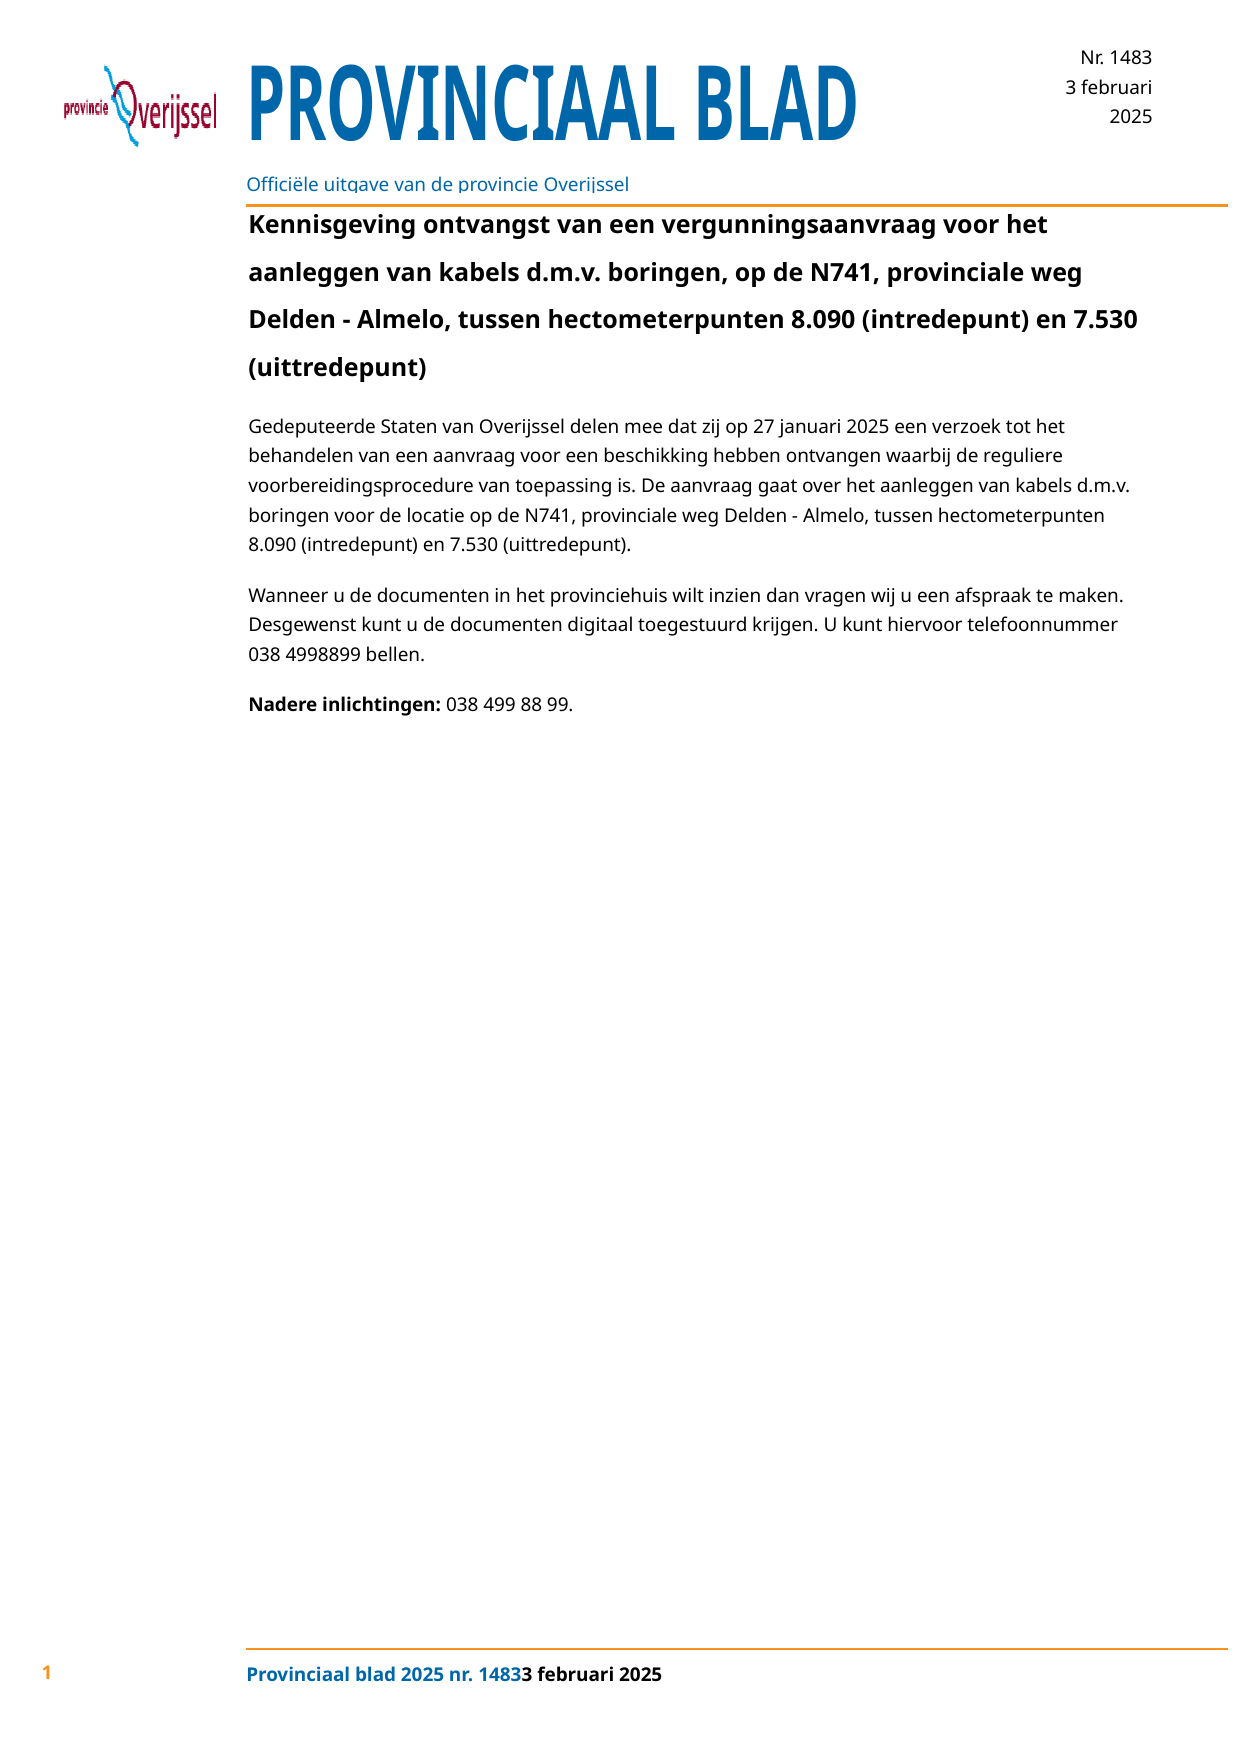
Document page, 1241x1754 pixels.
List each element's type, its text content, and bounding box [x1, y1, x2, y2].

text Kennisgeving ontvangst van een vergunningsaanvraag voor het aanleggen van kabels d.m.v. boringen, op de N741, provinciale weg Delden - Almelo, tussen hectometerpunten 8.090 (intredepunt) en 7.530 (uittredepunt) [248, 207, 1152, 384]
picture [41, 47, 231, 172]
text Wanneer u de documenten in het provinciehuis wilt inzien dan vragen wij u een afspraak te maken. Desgewenst kunt u de documenten digitaal toegestuurd krijgen. U kunt hiervoor telefoonnummer 038 4998899 bellen. [248, 582, 1152, 667]
text Nadere inlichtingen: 038 499 88 99. [248, 691, 1152, 717]
text Gedeputeerde Staten van Overijssel delen mee dat zij op 27 januari 2025 een verzoek tot het behandelen van een aanvraag voor een beschikking hebben ontvangen waarbij de reguliere voorbereidingsprocedure van toepassing is. De aanvraag gaat over het aanleggen van kabels d.m.v. boringen voor de locatie op de N741, provinciale weg Delden - Almelo, tussen hectometerpunten 8.090 (intredepunt) en 7.530 (uittredepunt). [248, 413, 1152, 557]
